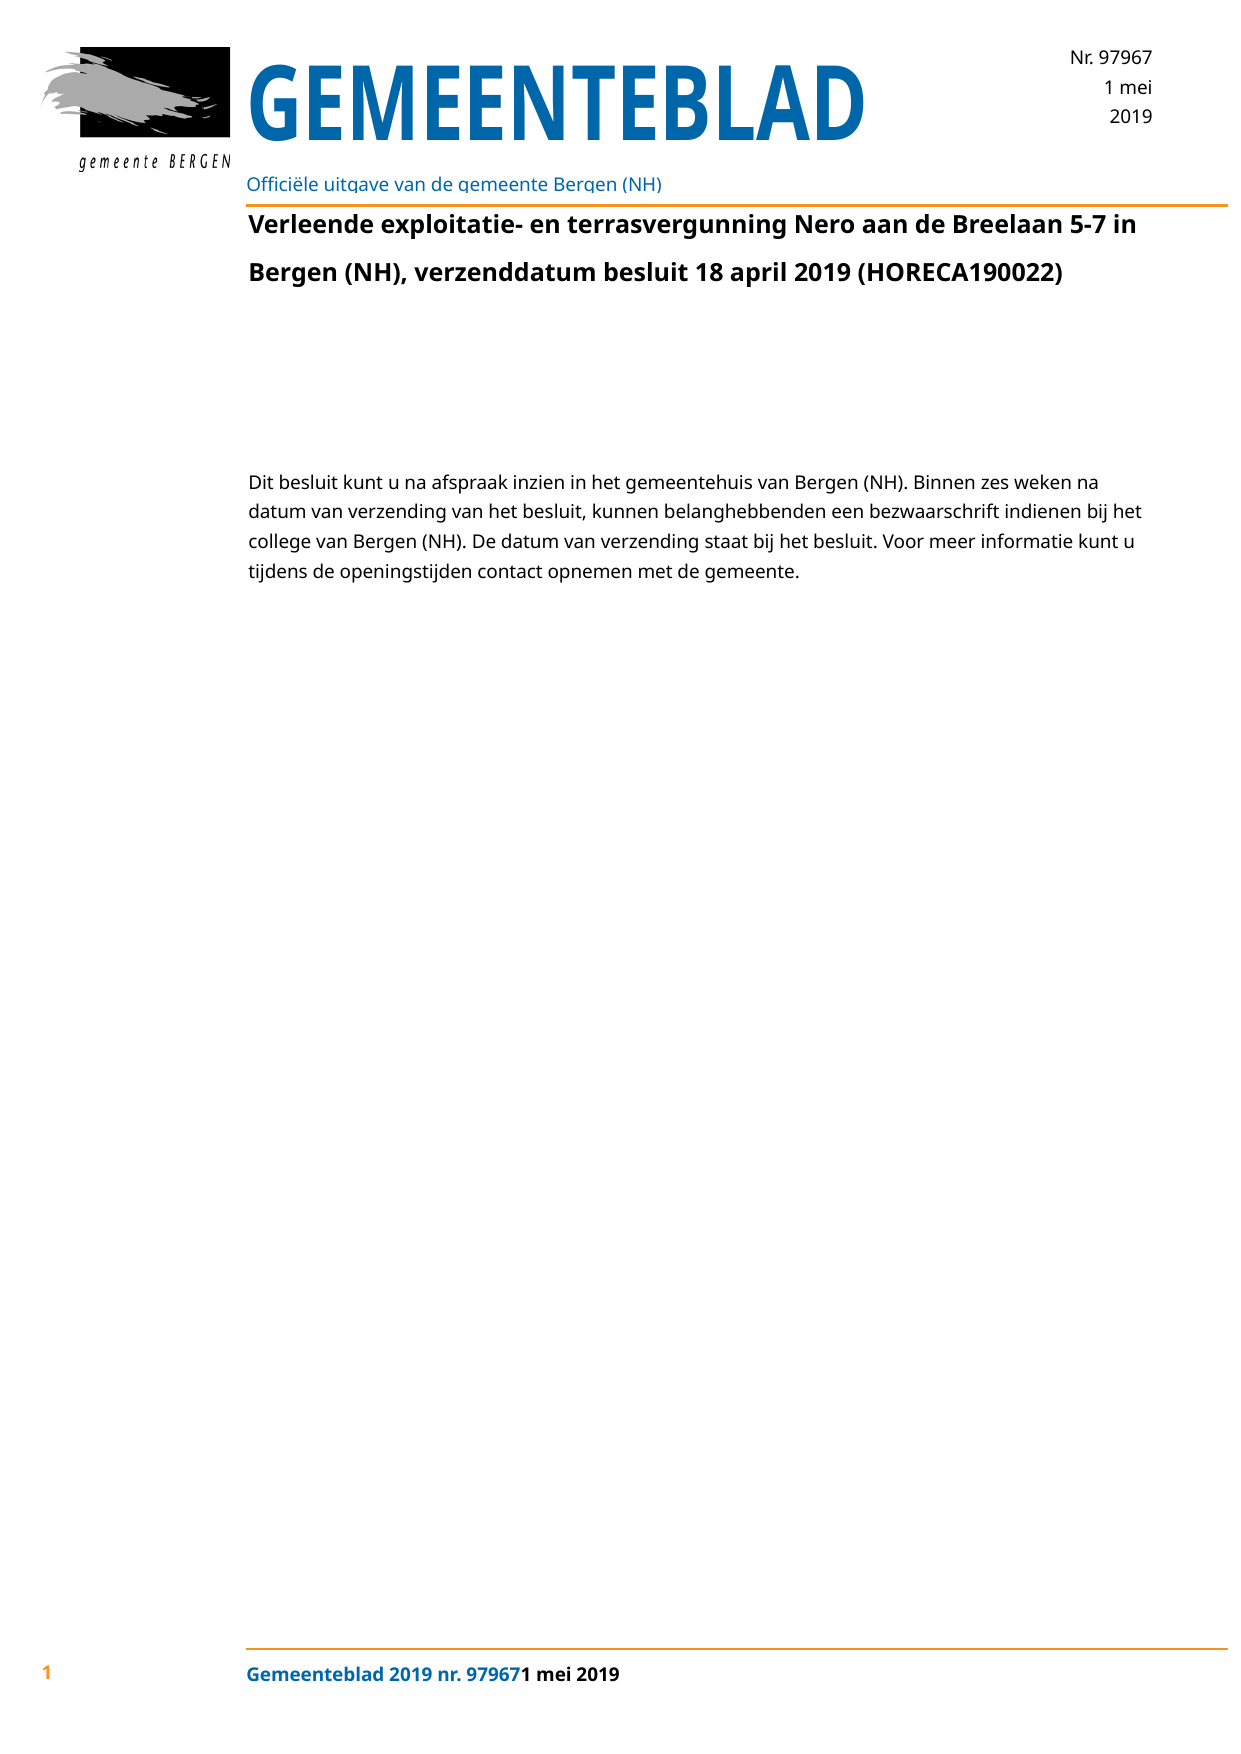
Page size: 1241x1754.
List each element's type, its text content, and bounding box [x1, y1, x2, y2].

text Verleende exploitatie- en terrasvergunning Nero aan de Breelaan 5-7 in Bergen (NH), verzenddatum besluit 18 april 2019 (HORECA190022) [248, 207, 1152, 288]
picture [41, 47, 231, 172]
text Dit besluit kunt u na afspraak inzien in het gemeentehuis van Bergen (NH). Binnen zes weken na datum van verzending van het besluit, kunnen belanghebbenden een bezwaarschrift indienen bij het college van Bergen (NH). De datum van verzending staat bij het besluit. Voor meer informatie kunt u tijdens de openingstijden contact opnemen met de gemeente. [248, 469, 1152, 584]
